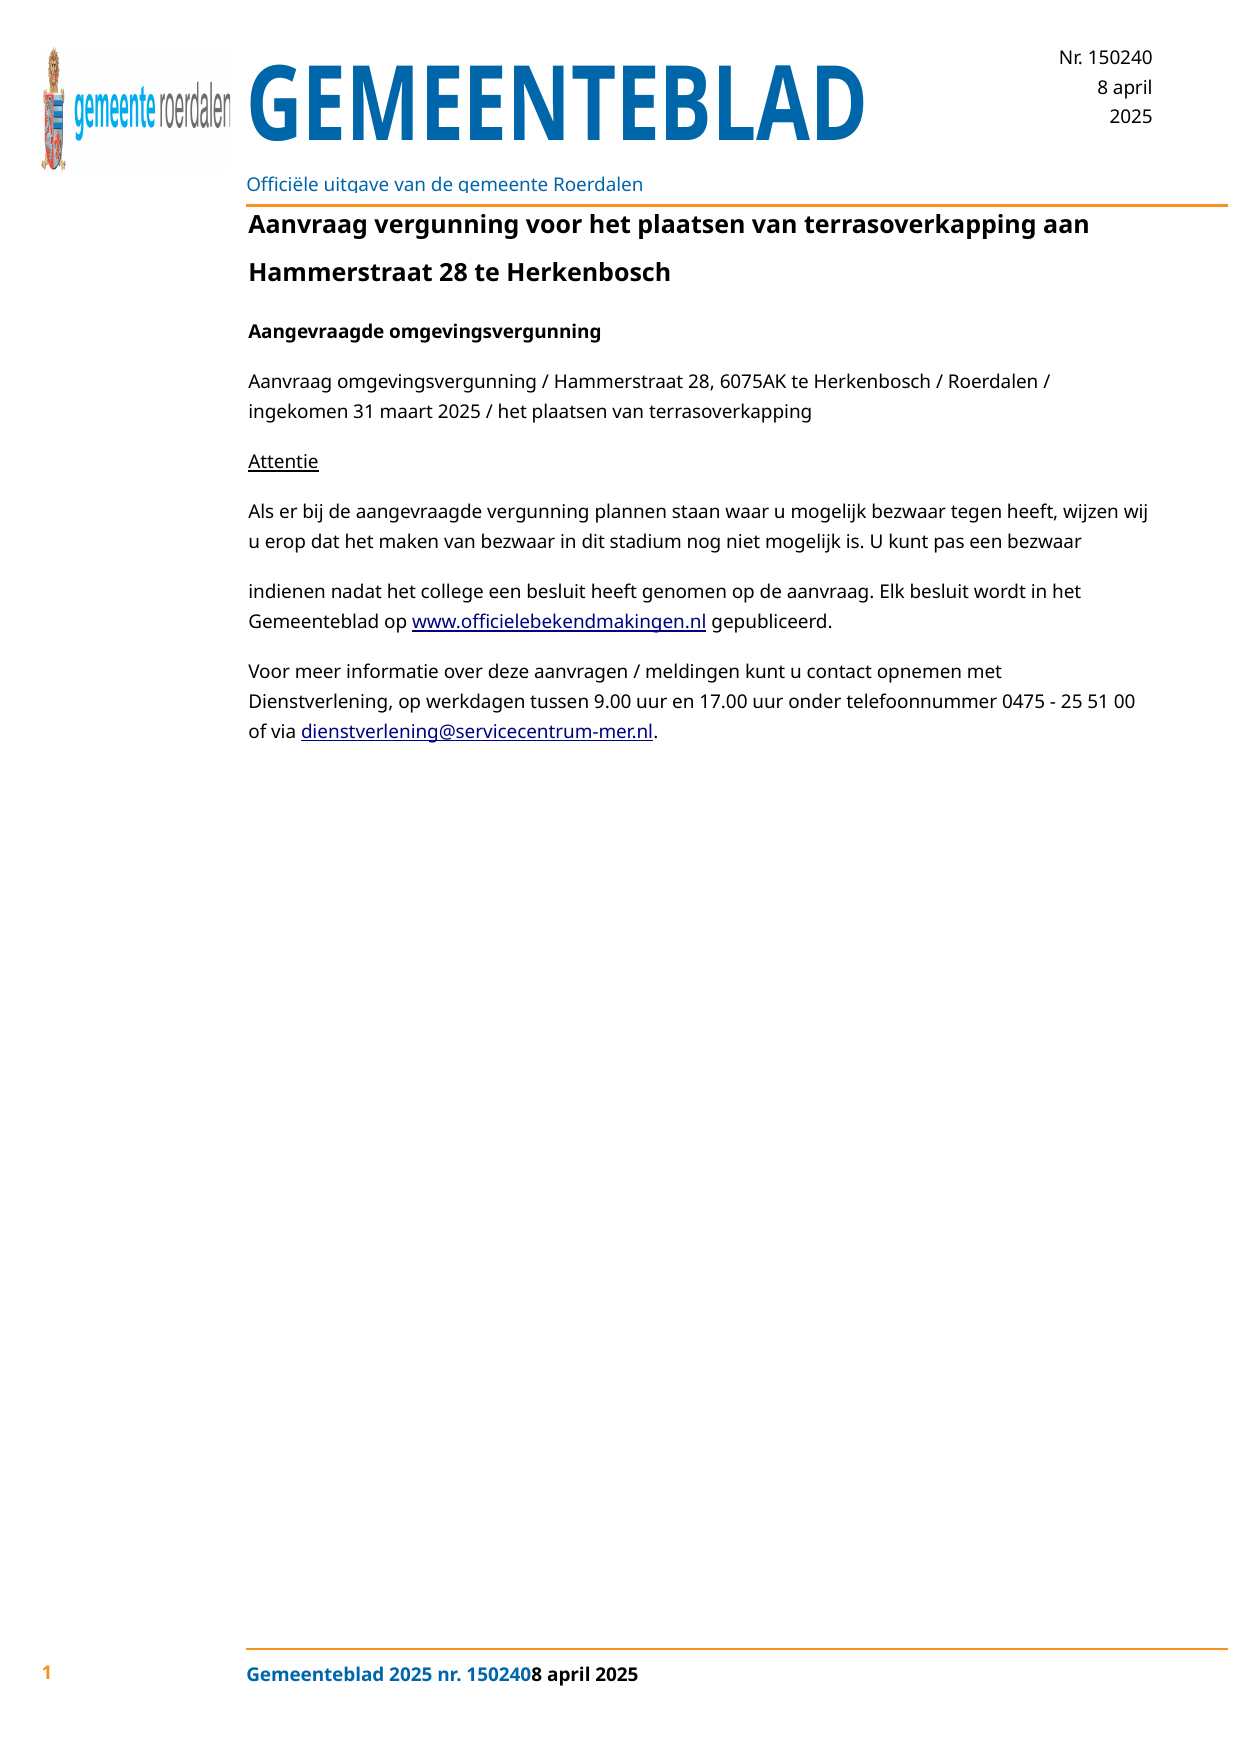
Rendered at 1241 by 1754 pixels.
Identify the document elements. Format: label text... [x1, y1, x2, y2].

text Als er bij de aangevraagde vergunning plannen staan waar u mogelijk bezwaar tegen heeft, wijzen wij u erop dat het maken van bezwaar in dit stadium nog niet mogelijk is. U kunt pas een bezwaar [248, 499, 1152, 554]
text Voor meer informatie over deze aanvragen / meldingen kunt u contact opnemen met Dienstverlening, op werkdagen tussen 9.00 uur en 17.00 uur onder telefoonnummer 0475 - 25 51 00 of via dienstverlening@servicecentrum-mer.nl. [248, 659, 1152, 744]
text Aangevraagde omgevingsvergunning [248, 318, 1152, 344]
picture [41, 47, 231, 172]
text indienen nadat het college een besluit heeft genomen op de aanvraag. Elk besluit wordt in het Gemeenteblad op www.officielebekendmakingen.nl gepubliceerd. [248, 579, 1152, 634]
text Aanvraag vergunning voor het plaatsen van terrasoverkapping aan Hammerstraat 28 te Herkenbosch [248, 207, 1152, 288]
text Attentie [248, 448, 1152, 474]
text Aanvraag omgevingsvergunning / Hammerstraat 28, 6075AK te Herkenbosch / Roerdalen / ingekomen 31 maart 2025 / het plaatsen van terrasoverkapping [248, 368, 1152, 424]
